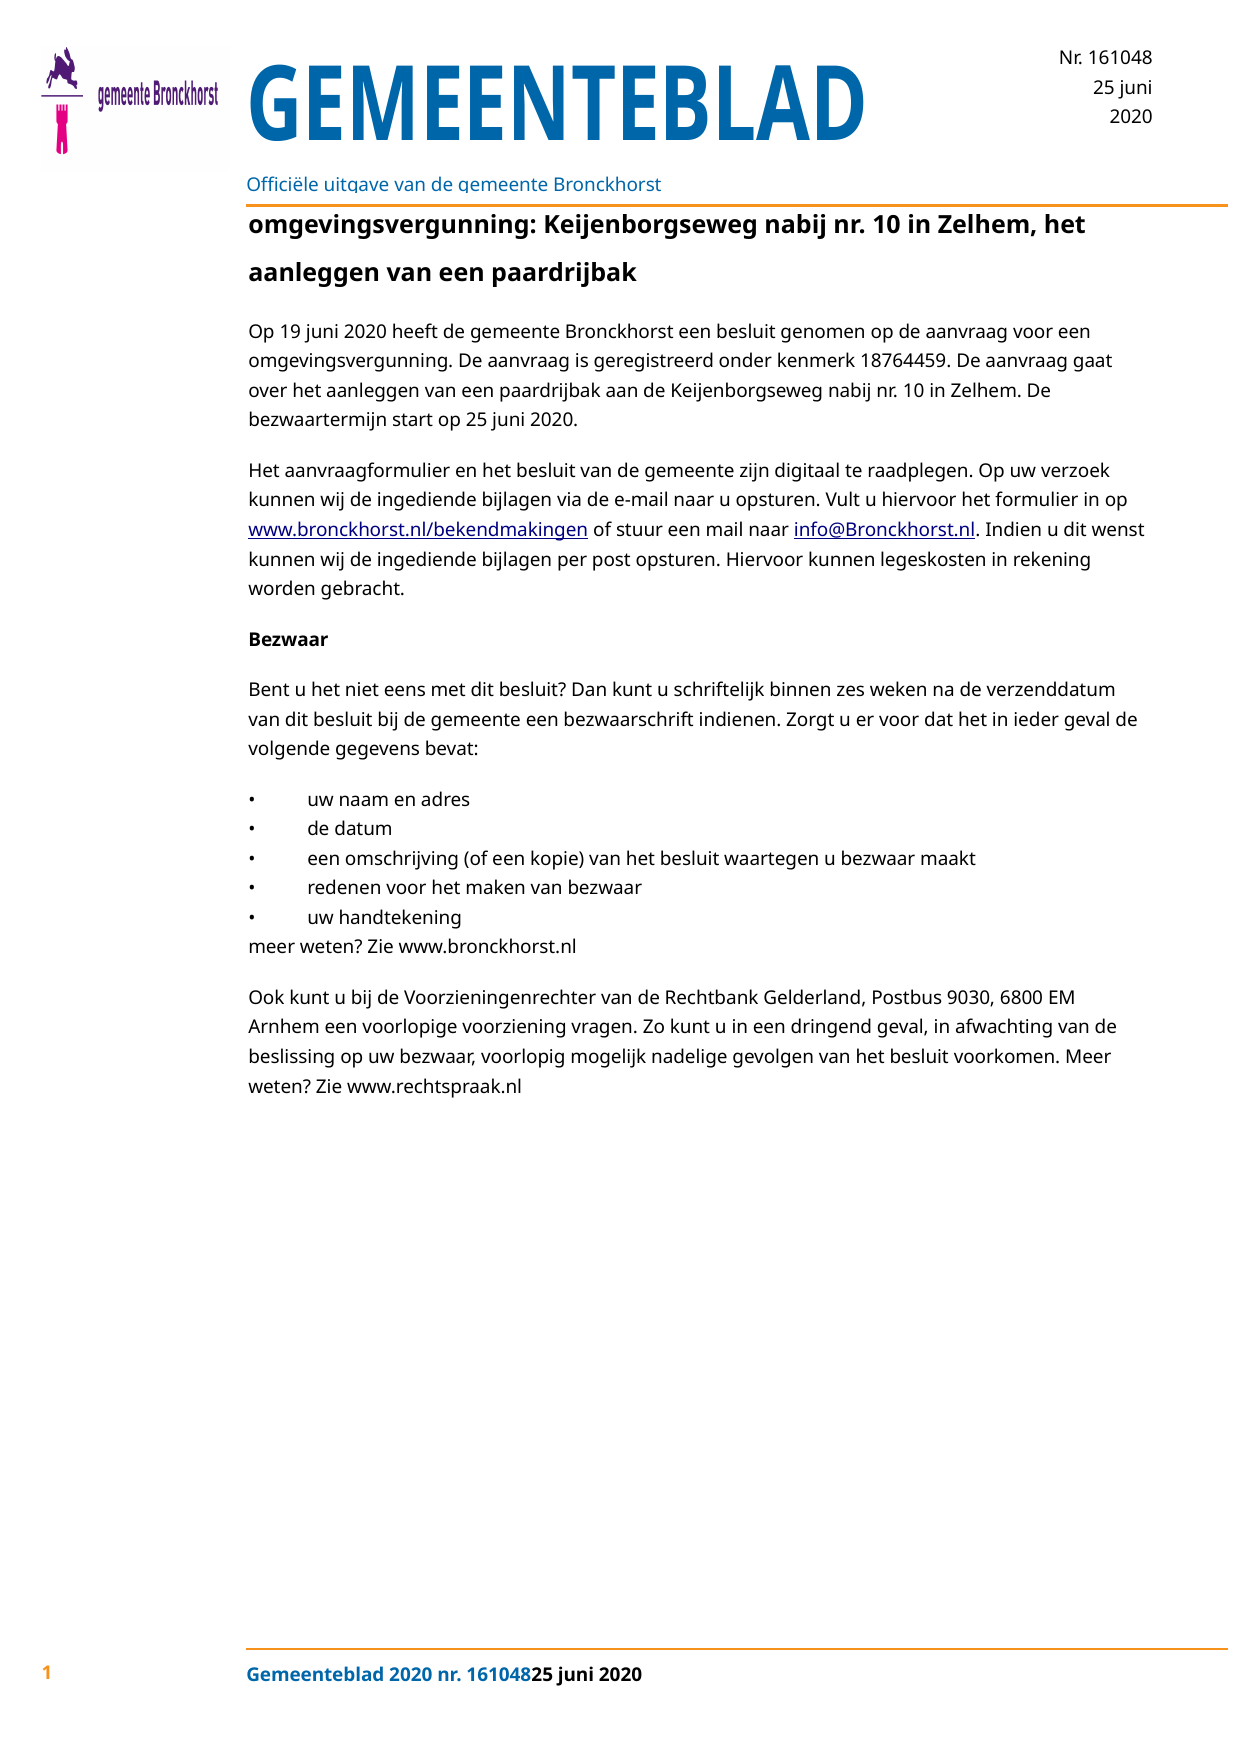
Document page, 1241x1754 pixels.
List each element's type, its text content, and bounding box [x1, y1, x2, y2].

list de datum [248, 815, 1152, 841]
text Het aanvraagformulier en het besluit van de gemeente zijn digitaal te raadplegen. Op uw verzoek kunnen wij de ingediende bijlagen via de e-mail naar u opsturen. Vult u hiervoor het formulier in op www.bronckhorst.nl/bekendmakingen of stuur een mail naar info@Bronckhorst.nl. Indien u dit wenst kunnen wij de ingediende bijlagen per post opsturen. Hiervoor kunnen legeskosten in rekening worden gebracht. [248, 457, 1152, 601]
list redenen voor het maken van bezwaar [248, 874, 1152, 900]
list een omschrijving (of een kopie) van het besluit waartegen u bezwaar maakt [248, 845, 1152, 871]
list uw handtekening [248, 904, 1152, 930]
picture [41, 47, 231, 172]
text Bezwaar [248, 626, 1152, 652]
list uw naam en adres [248, 786, 1152, 812]
text meer weten? Zie www.bronckhorst.nl [248, 934, 1152, 959]
text Op 19 juni 2020 heeft de gemeente Bronckhorst een besluit genomen op de aanvraag voor een omgevingsvergunning. De aanvraag is geregistreerd onder kenmerk 18764459. De aanvraag gaat over het aanleggen van een paardrijbak aan de Keijenborgseweg nabij nr. 10 in Zelhem. De bezwaartermijn start op 25 juni 2020. [248, 318, 1152, 432]
text Ook kunt u bij de Voorzieningenrechter van de Rechtbank Gelderland, Postbus 9030, 6800 EM Arnhem een voorlopige voorziening vragen. Zo kunt u in een dringend geval, in afwachting van de beslissing op uw bezwaar, voorlopig mogelijk nadelige gevolgen van het besluit voorkomen. Meer weten? Zie www.rechtspraak.nl [248, 984, 1152, 1099]
text omgevingsvergunning: Keijenborgseweg nabij nr. 10 in Zelhem, het aanleggen van een paardrijbak [248, 207, 1152, 288]
text Bent u het niet eens met dit besluit? Dan kunt u schriftelijk binnen zes weken na de verzenddatum van dit besluit bij de gemeente een bezwaarschrift indienen. Zorgt u er voor dat het in ieder geval de volgende gegevens bevat: [248, 676, 1152, 761]
